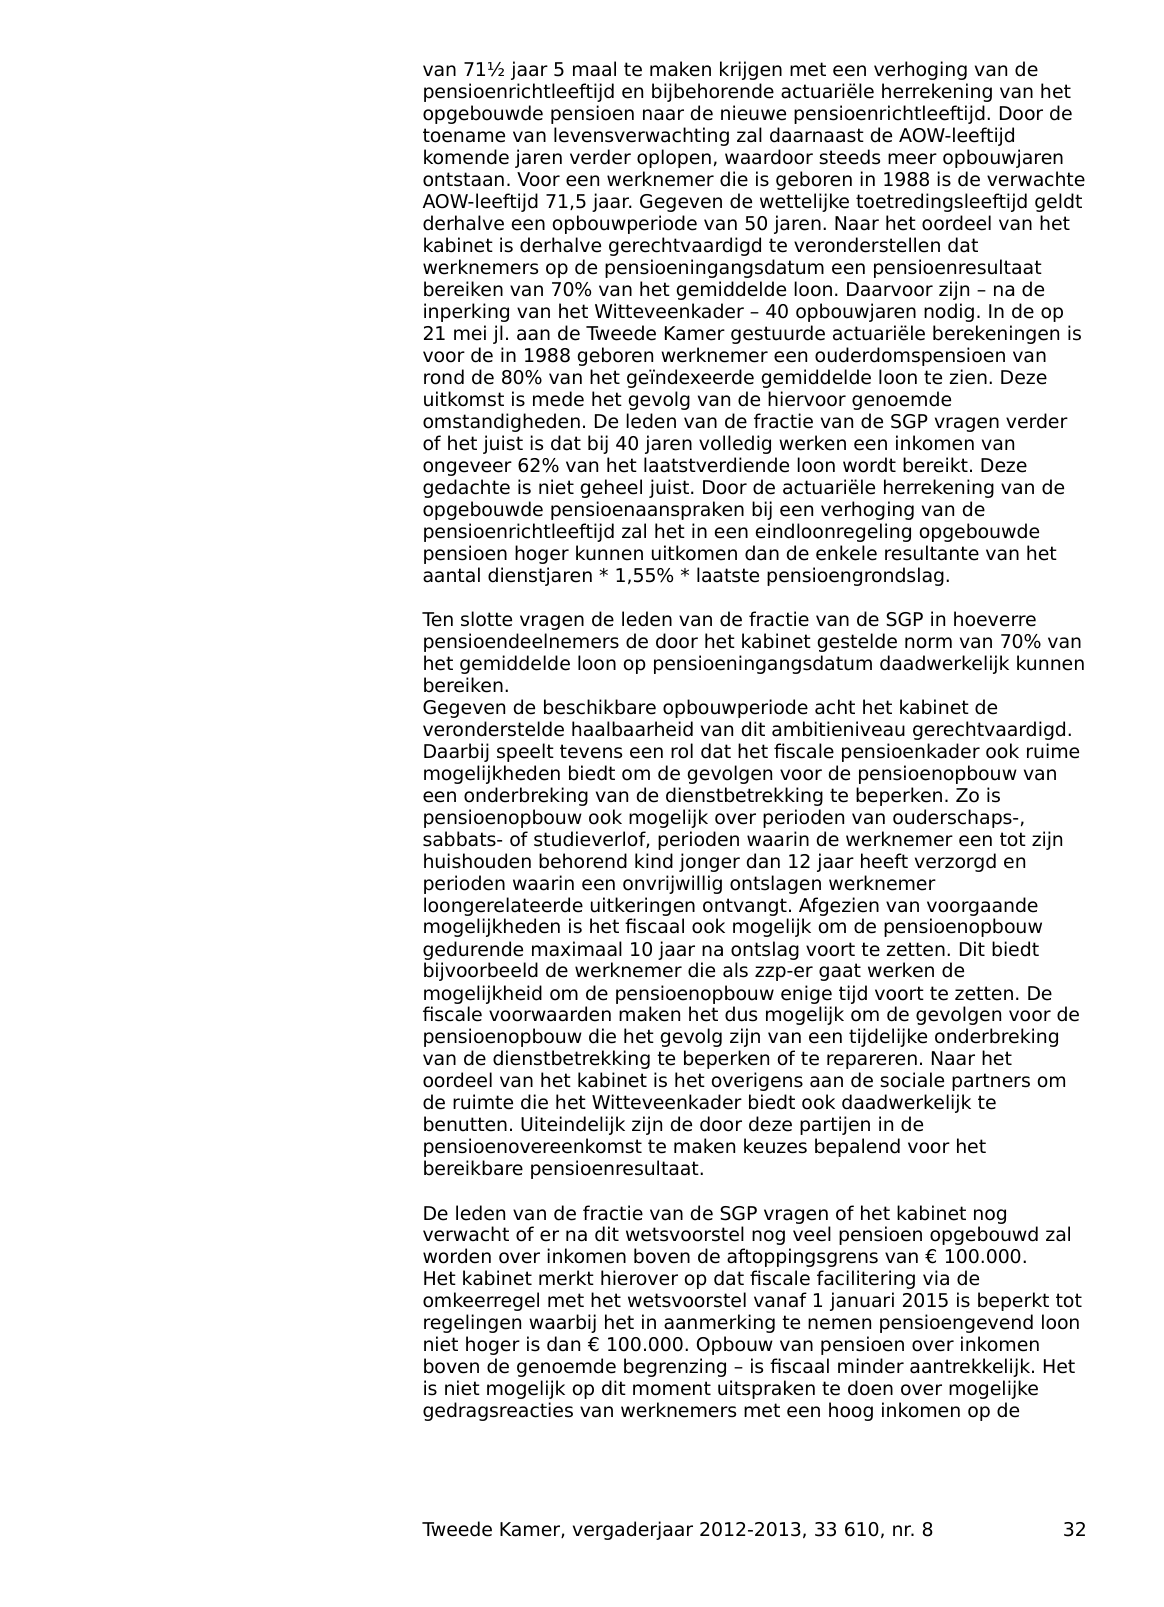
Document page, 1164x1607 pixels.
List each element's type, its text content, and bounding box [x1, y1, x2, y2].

text Ten slotte vragen de leden van de fractie van de SGP in hoeverre pensioendeelnemers de door het kabinet gestelde norm van 70% van het gemiddelde loon op pensioeningangsdatum daadwerkelijk kunnen bereiken. [422, 609, 1087, 697]
text De leden van de fractie van de SGP vragen of het kabinet nog verwacht of er na dit wetsvoorstel nog veel pensioen opgebouwd zal worden over inkomen boven de aftoppingsgrens van € 100.000. [422, 1202, 1087, 1268]
text Gegeven de beschikbare opbouwperiode acht het kabinet de veronderstelde haalbaarheid van dit ambitieniveau gerechtvaardigd. Daarbij speelt tevens een rol dat het fiscale pensioenkader ook ruime mogelijkheden biedt om de gevolgen voor de pensioenopbouw van een onderbreking van de dienstbetrekking te beperken. Zo is pensioenopbouw ook mogelijk over perioden van ouderschaps-, sabbats- of studieverlof, perioden waarin de werknemer een tot zijn huishouden behorend kind jonger dan 12 jaar heeft verzorgd en perioden waarin een onvrijwillig ontslagen werknemer loongerelateerde uitkeringen ontvangt. Afgezien van voorgaande mogelijkheden is het fiscaal ook mogelijk om de pensioenopbouw gedurende maximaal 10 jaar na ontslag voort te zetten. Dit biedt bijvoorbeeld de werknemer die als zzp-er gaat werken de mogelijkheid om de pensioenopbouw enige tijd voort te zetten. De fiscale voorwaarden maken het dus mogelijk om de gevolgen voor de pensioenopbouw die het gevolg zijn van een tijdelijke onderbreking van de dienstbetrekking te beperken of te repareren. Naar het oordeel van het kabinet is het overigens aan de sociale partners om de ruimte die het Witteveenkader biedt ook daadwerkelijk te benutten. Uiteindelijk zijn de door deze partijen in de pensioenovereenkomst te maken keuzes bepalend voor het bereikbare pensioenresultaat. [422, 697, 1087, 1180]
text Het kabinet merkt hierover op dat fiscale facilitering via de omkeerregel met het wetsvoorstel vanaf 1 januari 2015 is beperkt tot regelingen waarbij het in aanmerking te nemen pensioengevend loon niet hoger is dan € 100.000. Opbouw van pensioen over inkomen boven de genoemde begrenzing – is fiscaal minder aantrekkelijk. Het is niet mogelijk op dit moment uitspraken te doen over mogelijke gedragsreacties van werknemers met een hoog inkomen op de [422, 1268, 1087, 1422]
text van 71½ jaar 5 maal te maken krijgen met een verhoging van de pensioenrichtleeftijd en bijbehorende actuariële herrekening van het opgebouwde pensioen naar de nieuwe pensioenrichtleeftijd. Door de toename van levensverwachting zal daarnaast de AOW-leeftijd komende jaren verder oplopen, waardoor steeds meer opbouwjaren ontstaan. Voor een werknemer die is geboren in 1988 is de verwachte AOW-leeftijd 71,5 jaar. Gegeven de wettelijke toetredingsleeftijd geldt derhalve een opbouwperiode van 50 jaren. Naar het oordeel van het kabinet is derhalve gerechtvaardigd te veronderstellen dat werknemers op de pensioeningangsdatum een pensioenresultaat bereiken van 70% van het gemiddelde loon. Daarvoor zijn – na de inperking van het Witteveenkader – 40 opbouwjaren nodig. In de op 21 mei jl. aan de Tweede Kamer gestuurde actuariële berekeningen is voor de in 1988 geboren werknemer een ouderdomspensioen van rond de 80% van het geïndexeerde gemiddelde loon te zien. Deze uitkomst is mede het gevolg van de hiervoor genoemde omstandigheden. De leden van de fractie van de SGP vragen verder of het juist is dat bij 40 jaren volledig werken een inkomen van ongeveer 62% van het laatstverdiende loon wordt bereikt. Deze gedachte is niet geheel juist. Door de actuariële herrekening van de opgebouwde pensioenaanspraken bij een verhoging van de pensioenrichtleeftijd zal het in een eindloonregeling opgebouwde pensioen hoger kunnen uitkomen dan de enkele resultante van het aantal dienstjaren * 1,55% * laatste pensioengrondslag. [422, 59, 1087, 587]
